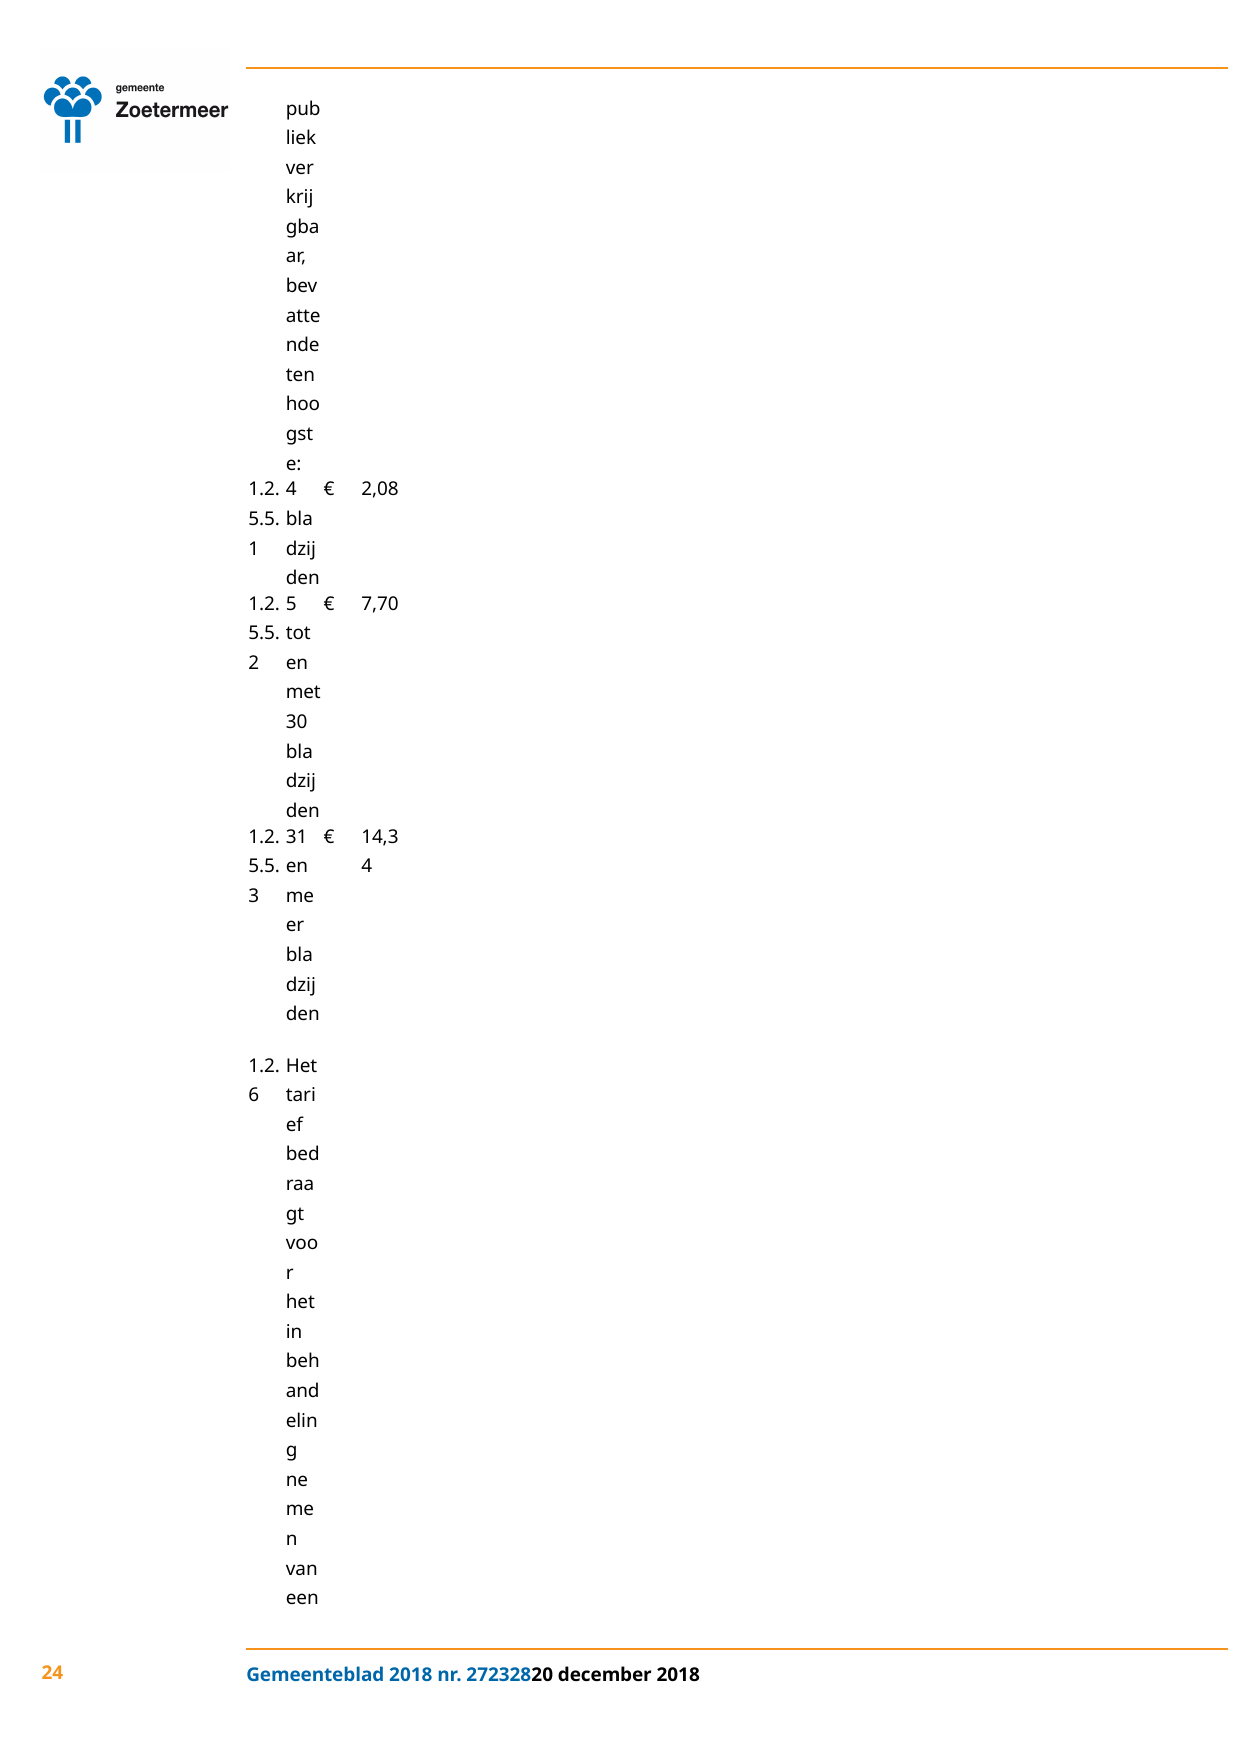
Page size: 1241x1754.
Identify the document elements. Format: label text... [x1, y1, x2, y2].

table_cell 31 en meer bladzijden [286, 823, 323, 1026]
table_cell 1.2.5.5.1 [248, 476, 286, 590]
picture [41, 47, 231, 172]
table_cell [361, 1026, 398, 1052]
table_cell 1.2.5.5.2 [248, 590, 286, 823]
table_cell 1.2.6 [248, 1052, 286, 1610]
table_cell [248, 95, 286, 476]
table_cell [361, 95, 398, 476]
table_cell 14,34 [361, 823, 398, 1026]
table_cell € [323, 590, 361, 823]
table_cell € [323, 476, 361, 590]
table_cell 5 tot en met 30 bladzijden [286, 590, 323, 823]
table_cell € [323, 823, 361, 1026]
table_cell [323, 1052, 361, 1610]
table_cell publiek verkrijgbaar, bevattende ten hoogste: [286, 95, 323, 476]
table_cell 1.2.5.5.3 [248, 823, 286, 1026]
table_cell [248, 1026, 286, 1052]
table_cell 7,70 [361, 590, 398, 823]
table_cell [361, 1052, 398, 1610]
table_cell 4 bladzijden [286, 476, 323, 590]
table_cell 2,08 [361, 476, 398, 590]
table_cell [323, 95, 361, 476]
table_cell Het tarief bedraagt voor het in behandeling nemen van een [286, 1052, 323, 1610]
table_cell [323, 1026, 361, 1052]
table_cell [286, 1026, 323, 1052]
